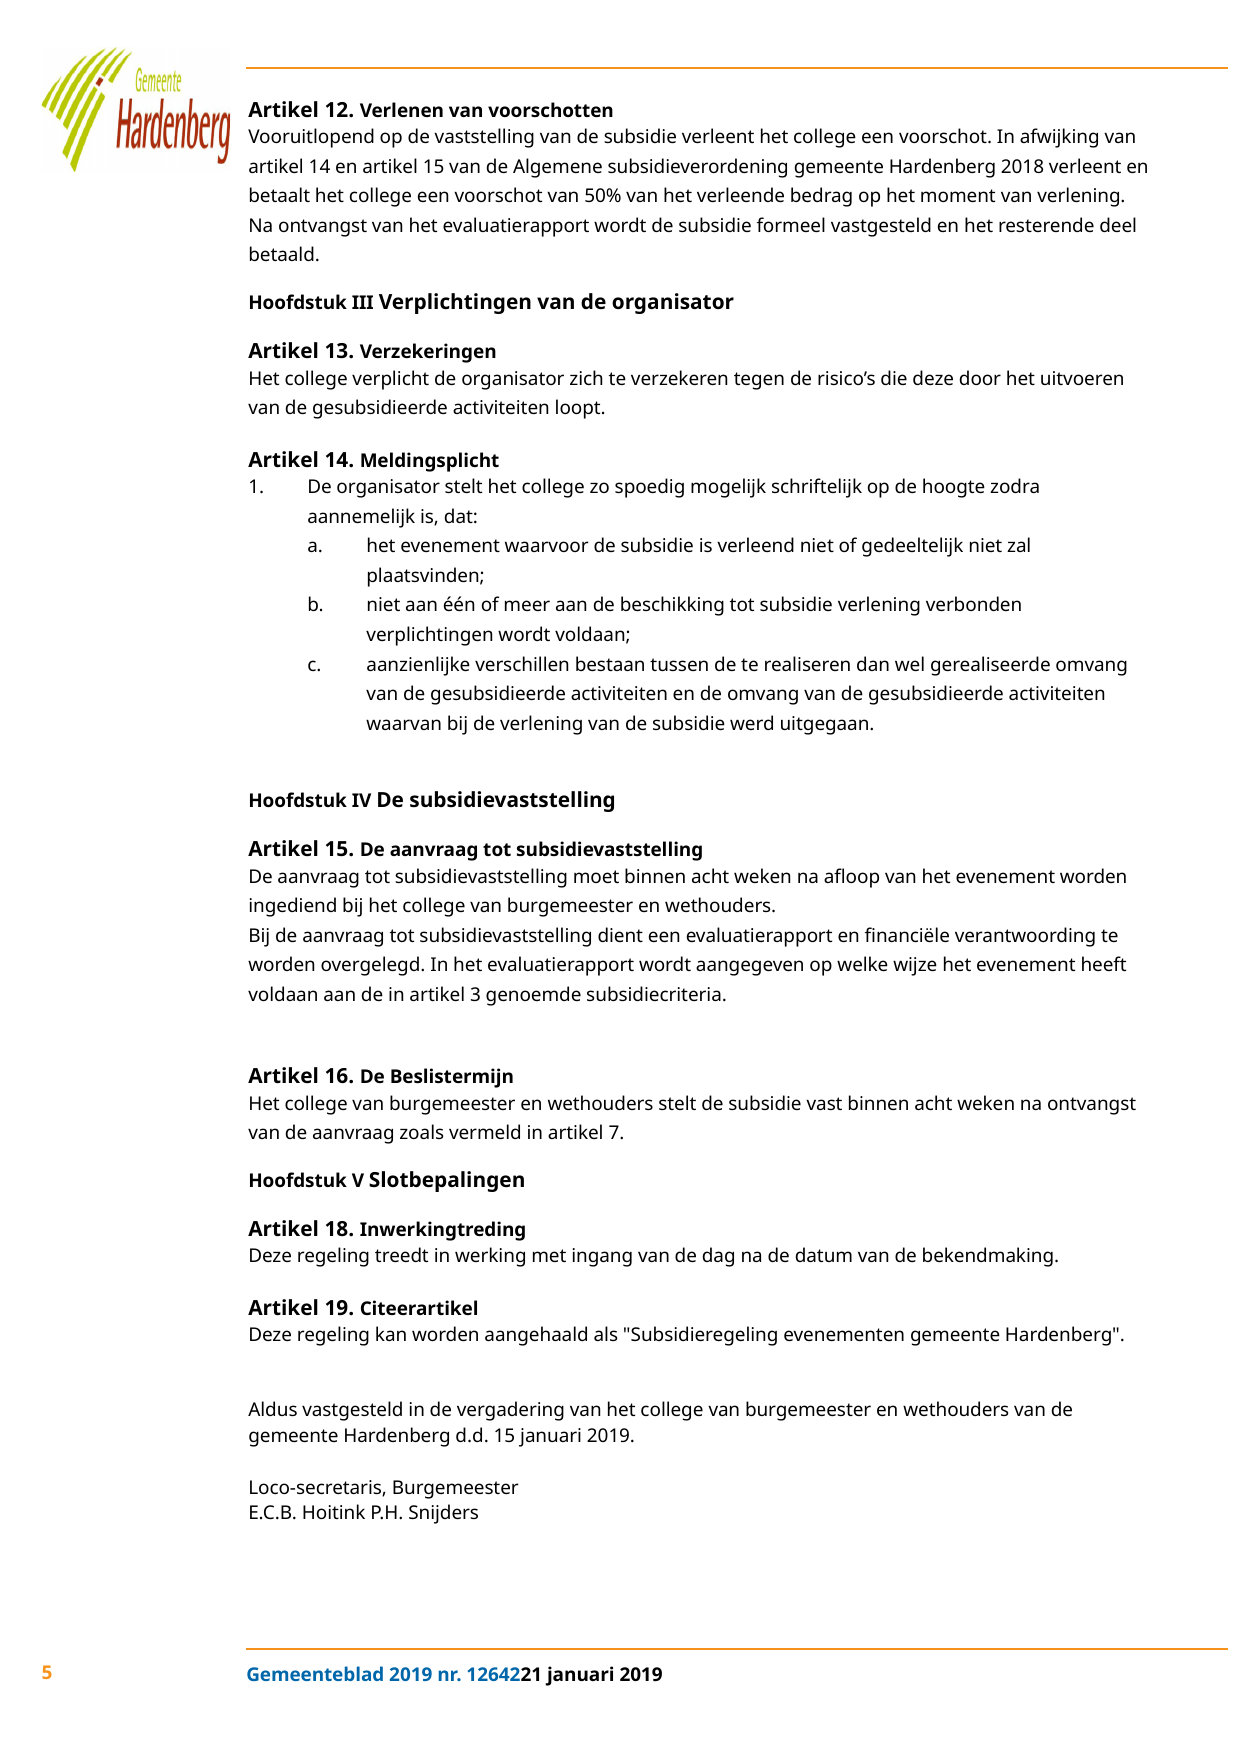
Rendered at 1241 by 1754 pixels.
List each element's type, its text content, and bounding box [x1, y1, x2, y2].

text Artikel 19. Citeerartikel [248, 1293, 1152, 1321]
list het evenement waarvoor de subsidie is verleend niet of gedeeltelijk niet zal plaatsvinden; [307, 532, 1152, 588]
text Aldus vastgesteld in de vergadering van het college van burgemeester en wethouders van de gemeente Hardenberg d.d. 15 januari 2019. [248, 1397, 1152, 1448]
text E.C.B. Hoitink P.H. Snijders [248, 1499, 1152, 1525]
text Artikel 16. De Beslistermijn [248, 1061, 1152, 1090]
picture [41, 47, 231, 172]
list aanzienlijke verschillen bestaan tussen de te realiseren dan wel gerealiseerde omvang van de gesubsidieerde activiteiten en de omvang van de gesubsidieerde activiteiten waarvan bij de verlening van de subsidie werd uitgegaan. [307, 651, 1152, 736]
list De organisator stelt het college zo spoedig mogelijk schriftelijk op de hoogte zodra aannemelijk is, dat: [248, 473, 1152, 529]
text Deze regeling kan worden aangehaald als "Subsidieregeling evenementen gemeente Hardenberg". [248, 1321, 1152, 1347]
text Loco-secretaris, Burgemeester [248, 1474, 1152, 1499]
text Hoofdstuk III Verplichtingen van de organisator [248, 287, 1152, 316]
text Artikel 18. Inwerkingtreding [248, 1214, 1152, 1243]
text Artikel 12. Verlenen van voorschotten [248, 95, 1152, 123]
text Artikel 14. Meldingsplicht [248, 445, 1152, 473]
text De aanvraag tot subsidievaststelling moet binnen acht weken na afloop van het evenement worden ingediend bij het college van burgemeester en wethouders. [248, 863, 1152, 918]
text Artikel 15. De aanvraag tot subsidievaststelling [248, 834, 1152, 863]
text Deze regeling treedt in werking met ingang van de dag na de datum van de bekendmaking. [248, 1243, 1152, 1268]
text Het college verplicht de organisator zich te verzekeren tegen de risico’s die deze door het uitvoeren van de gesubsidieerde activiteiten loopt. [248, 365, 1152, 420]
text Bij de aanvraag tot subsidievaststelling dient een evaluatierapport en financiële verantwoording te worden overgelegd. In het evaluatierapport wordt aangegeven op welke wijze het evenement heeft voldaan aan de in artikel 3 genoemde subsidiecriteria. [248, 922, 1152, 1007]
list niet aan één of meer aan de beschikking tot subsidie verlening verbonden verplichtingen wordt voldaan; [307, 592, 1152, 647]
text Het college van burgemeester en wethouders stelt de subsidie vast binnen acht weken na ontvangst van de aanvraag zoals vermeld in artikel 7. [248, 1090, 1152, 1145]
text Artikel 13. Verzekeringen [248, 336, 1152, 365]
text Hoofdstuk V Slotbepalingen [248, 1165, 1152, 1193]
text Hoofdstuk IV De subsidievaststelling [248, 785, 1152, 814]
text Vooruitlopend op de vaststelling van de subsidie verleent het college een voorschot. In afwijking van artikel 14 en artikel 15 van de Algemene subsidieverordening gemeente Hardenberg 2018 verleent en betaalt het college een voorschot van 50% van het verleende bedrag op het moment van verlening. Na ontvangst van het evaluatierapport wordt de subsidie formeel vastgesteld en het resterende deel betaald. [248, 123, 1152, 267]
